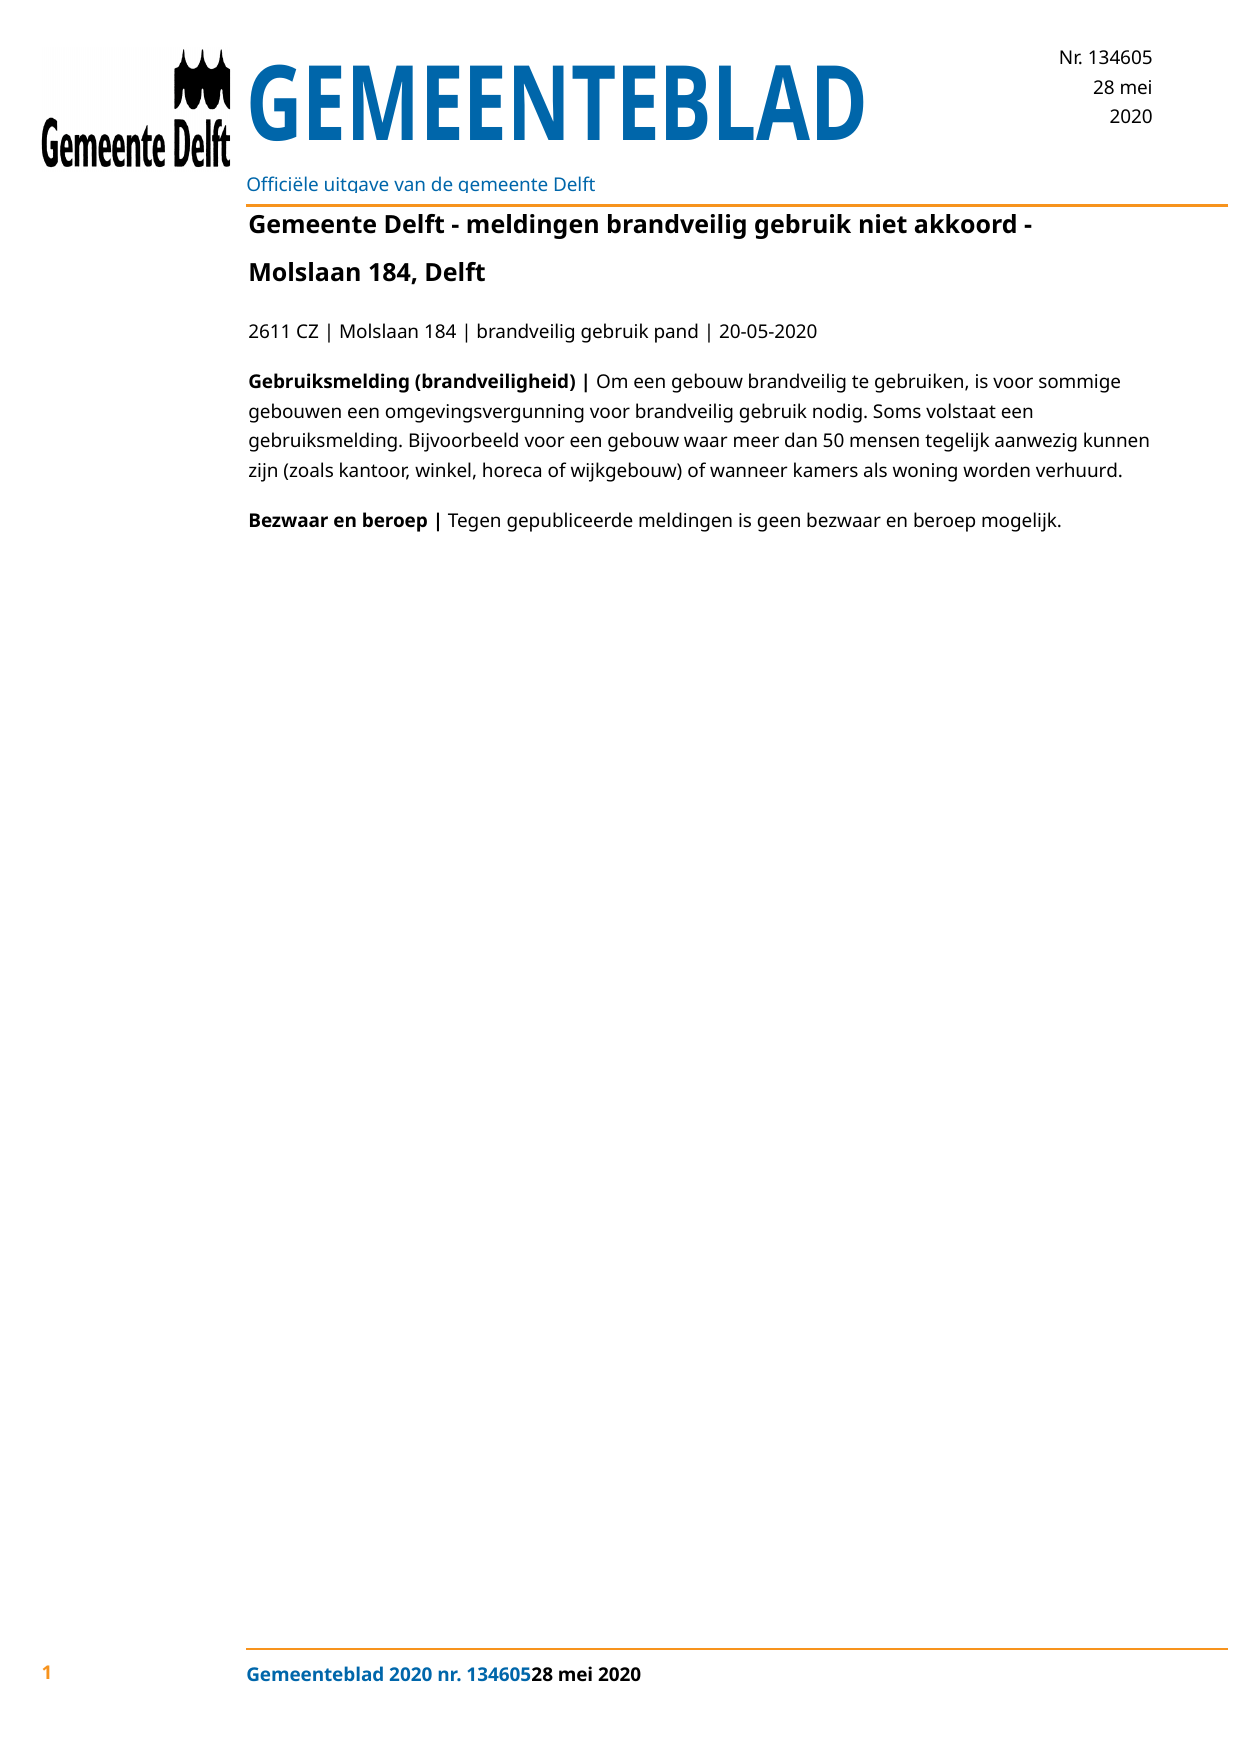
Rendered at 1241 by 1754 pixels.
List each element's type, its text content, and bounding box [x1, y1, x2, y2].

text Gemeente Delft - meldingen brandveilig gebruik niet akkoord - Molslaan 184, Delft [248, 207, 1152, 288]
text Gebruiksmelding (brandveiligheid) | Om een gebouw brandveilig te gebruiken, is voor sommige gebouwen een omgevingsvergunning voor brandveilig gebruik nodig. Soms volstaat een gebruiksmelding. Bijvoorbeeld voor een gebouw waar meer dan 50 mensen tegelijk aanwezig kunnen zijn (zoals kantoor, winkel, horeca of wijkgebouw) of wanneer kamers als woning worden verhuurd. [248, 368, 1152, 483]
picture [41, 47, 231, 172]
text Bezwaar en beroep | Tegen gepubliceerde meldingen is geen bezwaar en beroep mogelijk. [248, 507, 1152, 533]
text 2611 CZ | Molslaan 184 | brandveilig gebruik pand | 20-05-2020 [248, 318, 1152, 344]
